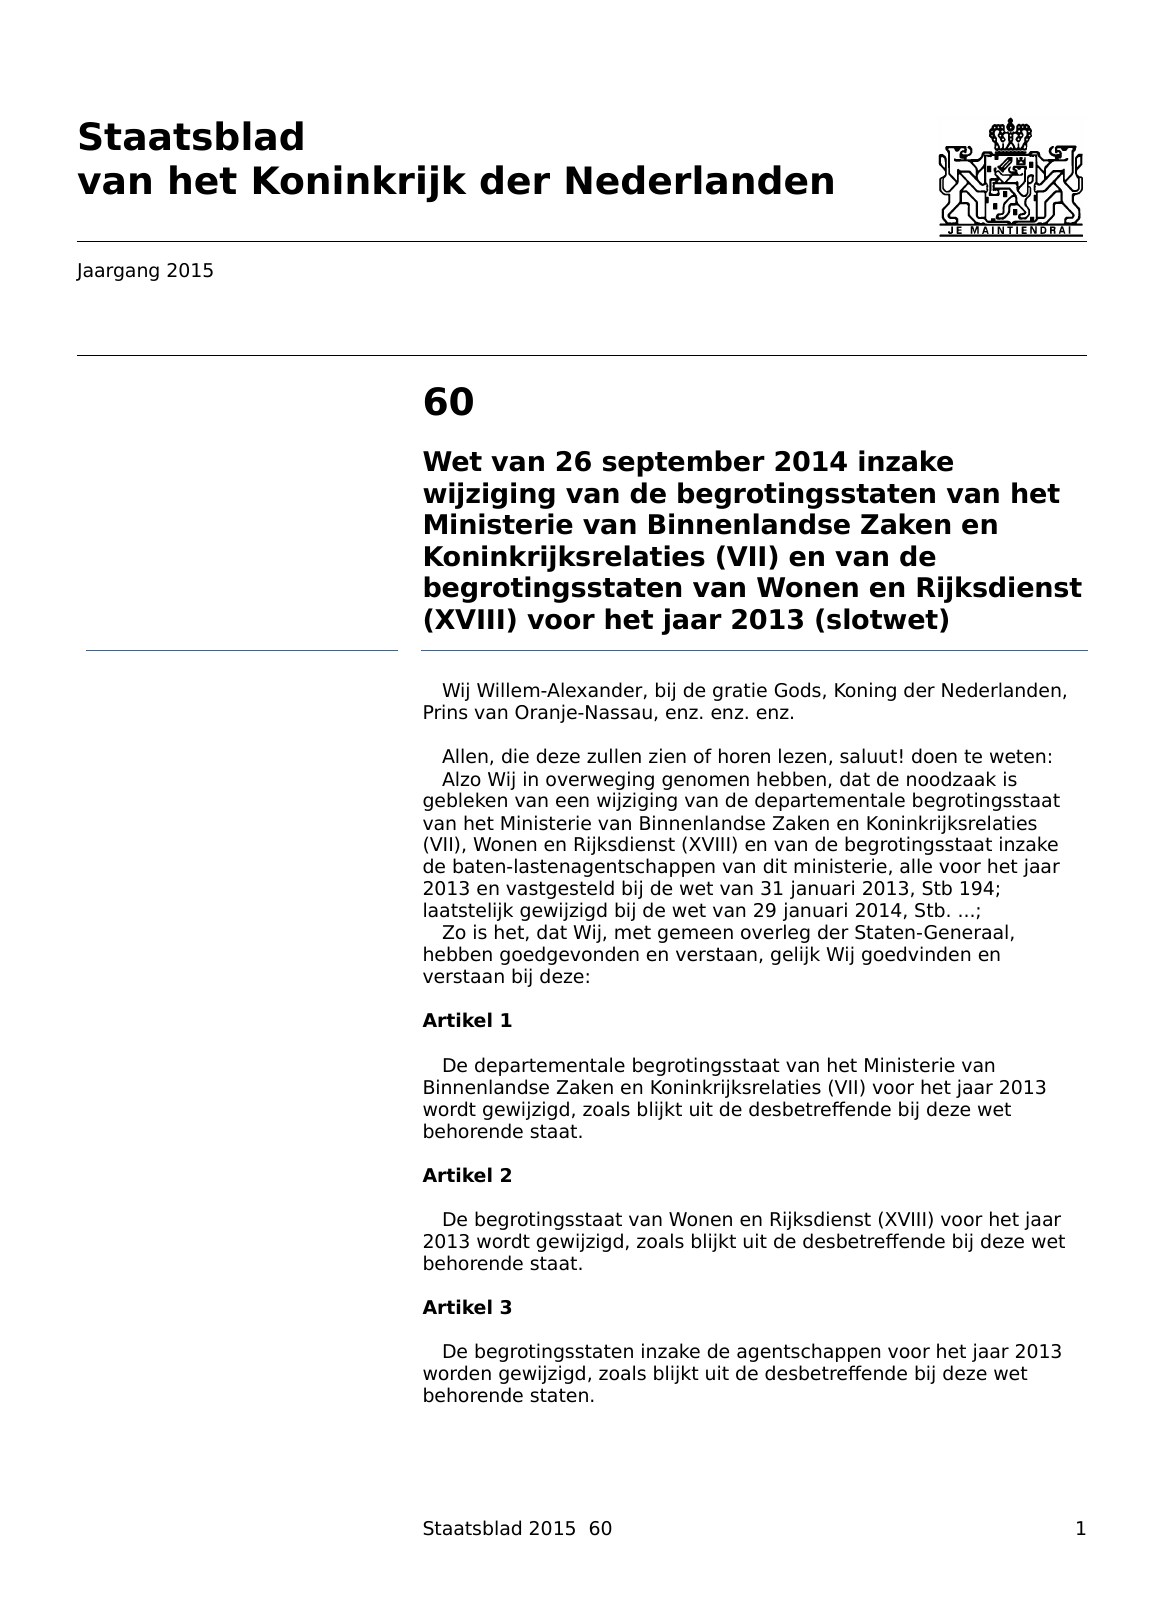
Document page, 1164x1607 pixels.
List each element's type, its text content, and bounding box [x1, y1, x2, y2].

text Zo is het, dat Wij, met gemeen overleg der Staten-Generaal, hebben goedgevonden en verstaan, gelijk Wij goedvinden en verstaan bij deze: [422, 922, 1087, 988]
picture [936, 115, 1087, 240]
table_header Staatsblad van het Koninkrijk der Nederlanden [77, 100, 886, 241]
table_cell Jaargang 2015 [77, 242, 1087, 355]
text De begrotingsstaat van Wonen en Rijksdienst (XVIII) voor het jaar 2013 wordt gewijzigd, zoals blijkt uit de desbetreffende bij deze wet behorende staat. [422, 1209, 1087, 1275]
subtitle 60 [422, 381, 1087, 424]
text Wij Willem-Alexander, bij de gratie Gods, Koning der Nederlanden, Prins van Oranje-Nassau, enz. enz. enz. [422, 680, 1087, 724]
text De departementale begrotingsstaat van het Ministerie van Binnenlandse Zaken en Koninkrijksrelaties (VII) voor het jaar 2013 wordt gewijzigd, zoals blijkt uit de desbetreffende bij deze wet behorende staat. [422, 1054, 1087, 1142]
text Alzo Wij in overweging genomen hebben, dat de noodzaak is gebleken van een wijziging van de departementale begrotingsstaat van het Ministerie van Binnenlandse Zaken en Koninkrijksrelaties (VII), Wonen en Rijksdienst (XVIII) en van de begrotingsstaat inzake de baten-lastenagentschappen van dit ministerie, alle voor het jaar 2013 en vastgesteld bij de wet van 31 januari 2013, Stb 194; laatstelijk gewijzigd bij de wet van 29 januari 2014, Stb. ...; [422, 768, 1087, 922]
table_header [886, 100, 1087, 241]
subtitle Artikel 1 [422, 1010, 1087, 1032]
subtitle Artikel 2 [422, 1165, 1087, 1187]
text De begrotingsstaten inzake de agentschappen voor het jaar 2013 worden gewijzigd, zoals blijkt uit de desbetreffende bij deze wet behorende staten. [422, 1341, 1087, 1407]
text Allen, die deze zullen zien of horen lezen, saluut! doen te weten: [422, 746, 1087, 768]
subtitle Artikel 3 [422, 1297, 1087, 1319]
text Wet van 26 september 2014 inzake wijziging van de begrotingsstaten van het Ministerie van Binnenlandse Zaken en Koninkrijksrelaties (VII) en van de begrotingsstaten van Wonen en Rijksdienst (XVIII) voor het jaar 2013 (slotwet) [422, 447, 1087, 636]
